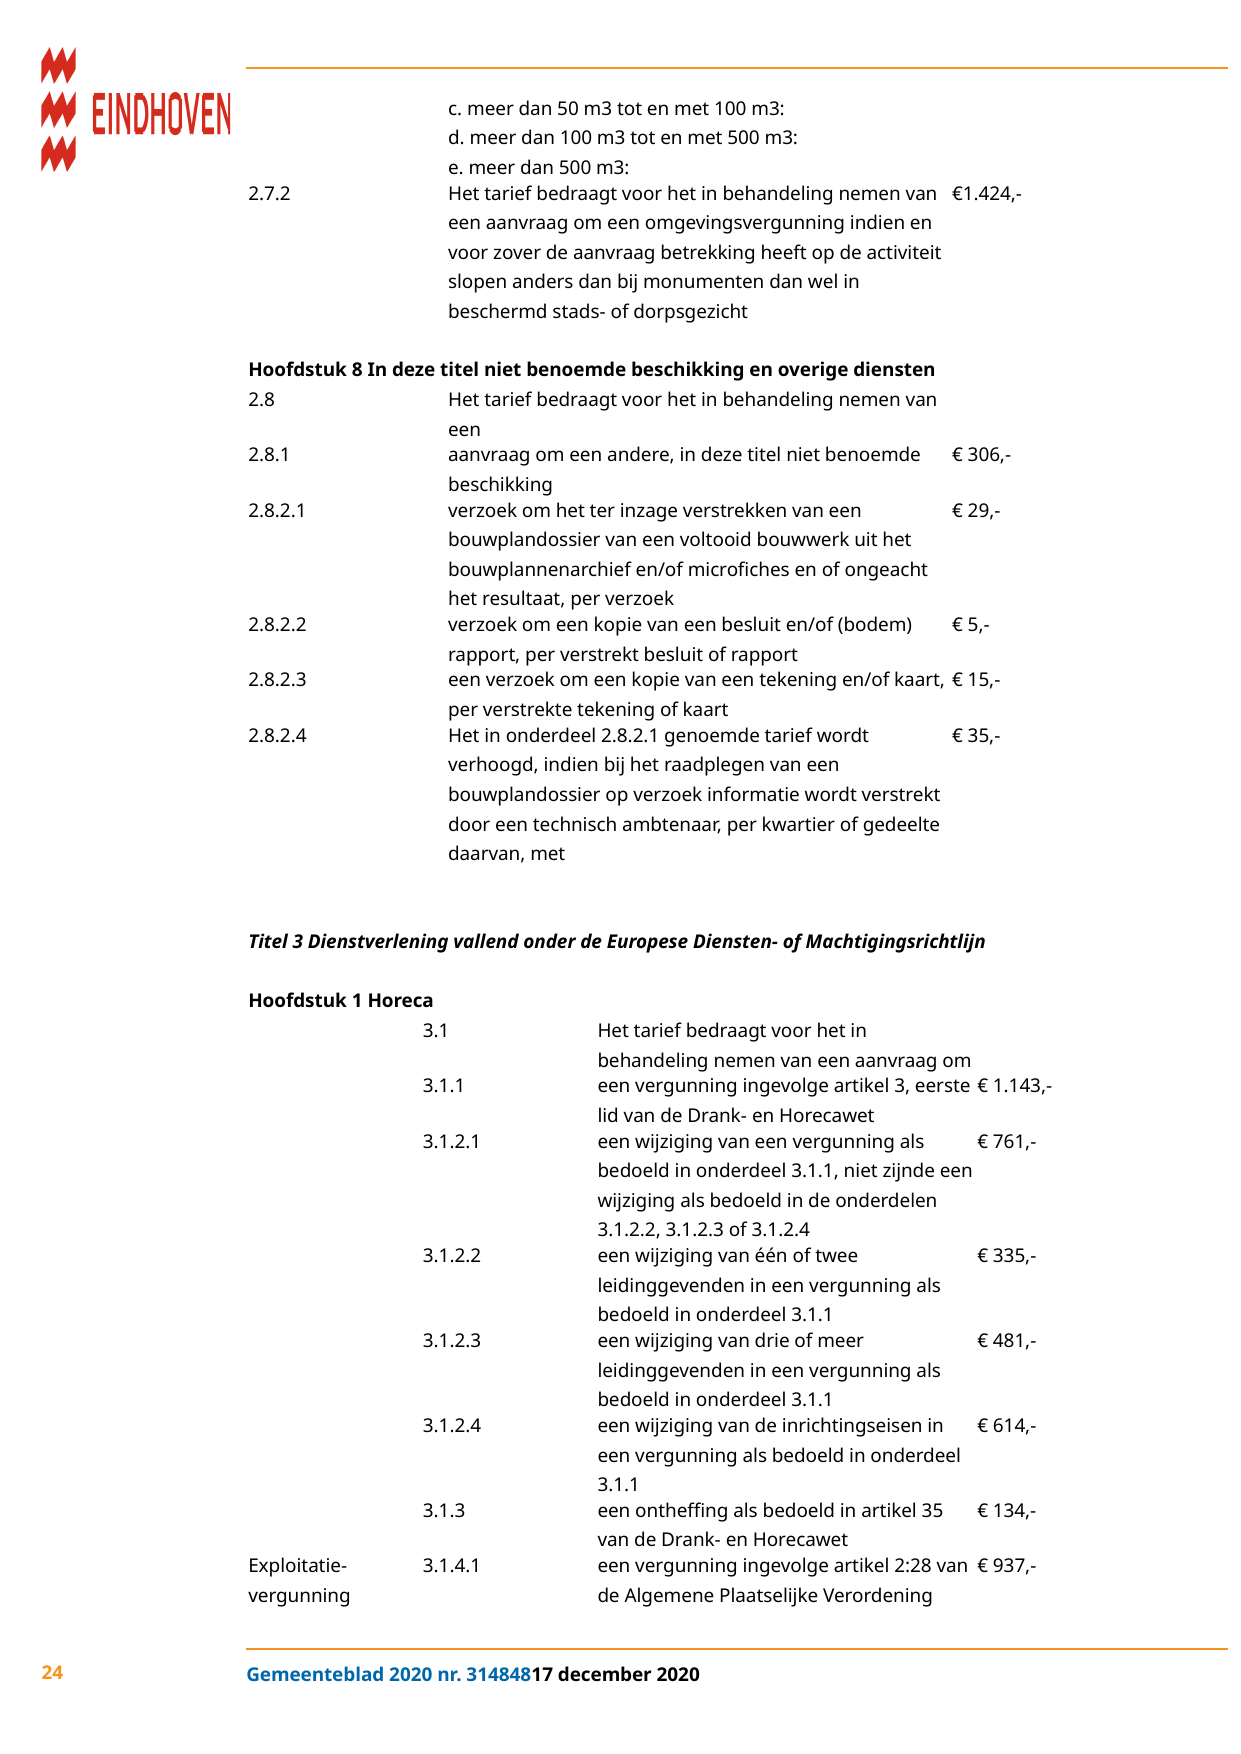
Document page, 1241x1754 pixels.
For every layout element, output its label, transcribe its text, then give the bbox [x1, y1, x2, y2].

table_cell [248, 1412, 423, 1497]
table_header 3.1 [423, 1017, 597, 1073]
table_header Het tarief bedraagt voor het in behandeling nemen van een [448, 386, 952, 442]
table_cell een wijziging van drie of meer leidinggevenden in een vergunning als bedoeld in onderdeel 3.1.1 [597, 1327, 977, 1412]
table_cell [248, 1073, 423, 1128]
table_cell Exploitatie- vergunning [248, 1553, 423, 1608]
table_cell [248, 1327, 423, 1412]
table_cell € 35,- [952, 722, 1152, 866]
table_cell een wijziging van een vergunning als bedoeld in onderdeel 3.1.1, niet zijnde een wijziging als bedoeld in de onderdelen 3.1.2.2, 3.1.2.3 of 3.1.2.4 [597, 1128, 977, 1242]
table_header [248, 95, 448, 180]
table_cell € 481,- [977, 1327, 1152, 1412]
table_cell een ontheffing als bedoeld in artikel 35 van de Drank- en Horecawet [597, 1497, 977, 1552]
table_cell 3.1.3 [423, 1497, 597, 1552]
table_cell 3.1.1 [423, 1073, 597, 1128]
table_cell €1.424,- [952, 180, 1152, 324]
table_cell 2.8.2.1 [248, 497, 448, 611]
table_header [952, 386, 1152, 442]
table_cell een wijziging van één of twee leidinggevenden in een vergunning als bedoeld in onderdeel 3.1.1 [597, 1243, 977, 1327]
text Hoofdstuk 1 Horeca [248, 988, 1152, 1013]
table_header [977, 1017, 1152, 1073]
table_header Het tarief bedraagt voor het in behandeling nemen van een aanvraag om [597, 1017, 977, 1073]
table_cell een verzoek om een kopie van een tekening en/of kaart, per verstrekte tekening of kaart [448, 667, 952, 722]
table_header 2.8 [248, 386, 448, 442]
text Hoofdstuk 8 In deze titel niet benoemde beschikking en overige diensten [248, 357, 1152, 382]
table_cell 2.7.2 [248, 180, 448, 324]
table_cell € 335,- [977, 1243, 1152, 1327]
table_header c. meer dan 50 m3 tot en met 100 m3: d. meer dan 100 m3 tot en met 500 m3: e. meer dan 500 m3: [448, 95, 952, 180]
table_cell een vergunning ingevolge artikel 2:28 van de Algemene Plaatselijke Verordening [597, 1553, 977, 1608]
table_cell € 937,- [977, 1553, 1152, 1608]
picture [41, 47, 231, 172]
table_header [952, 95, 1152, 180]
table_cell verzoek om een kopie van een besluit en/of (bodem) rapport, per verstrekt besluit of rapport [448, 611, 952, 667]
table_cell een vergunning ingevolge artikel 3, eerste lid van de Drank- en Horecawet [597, 1073, 977, 1128]
table_cell € 761,- [977, 1128, 1152, 1242]
table_cell [248, 1128, 423, 1242]
table_cell 2.8.2.4 [248, 722, 448, 866]
table_cell 3.1.2.2 [423, 1243, 597, 1327]
table_cell 3.1.2.1 [423, 1128, 597, 1242]
table_cell € 29,- [952, 497, 1152, 611]
table_cell € 614,- [977, 1412, 1152, 1497]
table_cell 3.1.2.4 [423, 1412, 597, 1497]
table_cell € 306,- [952, 442, 1152, 497]
table_cell 3.1.2.3 [423, 1327, 597, 1412]
table_cell € 15,- [952, 667, 1152, 722]
text Titel 3 Dienstverlening vallend onder de Europese Diensten- of Machtigingsrichtlijn [248, 928, 1152, 954]
table_cell € 1.143,- [977, 1073, 1152, 1128]
table_cell verzoek om het ter inzage verstrekken van een bouwplandossier van een voltooid bouwwerk uit het bouwplannenarchief en/of microfiches en of ongeacht het resultaat, per verzoek [448, 497, 952, 611]
table_cell [248, 1243, 423, 1327]
table_cell [248, 1497, 423, 1552]
table_cell 2.8.1 [248, 442, 448, 497]
table_cell € 134,- [977, 1497, 1152, 1552]
table_cell 3.1.4.1 [423, 1553, 597, 1608]
table_cell 2.8.2.2 [248, 611, 448, 667]
table_cell aanvraag om een andere, in deze titel niet benoemde beschikking [448, 442, 952, 497]
table_cell Het tarief bedraagt voor het in behandeling nemen van een aanvraag om een omgevingsvergunning indien en voor zover de aanvraag betrekking heeft op de activiteit slopen anders dan bij monumenten dan wel in beschermd stads- of dorpsgezicht [448, 180, 952, 324]
table_header [248, 1017, 423, 1073]
table_cell 2.8.2.3 [248, 667, 448, 722]
table_cell € 5,- [952, 611, 1152, 667]
table_cell een wijziging van de inrichtingseisen in een vergunning als bedoeld in onderdeel 3.1.1 [597, 1412, 977, 1497]
table_cell Het in onderdeel 2.8.2.1 genoemde tarief wordt verhoogd, indien bij het raadplegen van een bouwplandossier op verzoek informatie wordt verstrekt door een technisch ambtenaar, per kwartier of gedeelte daarvan, met [448, 722, 952, 866]
